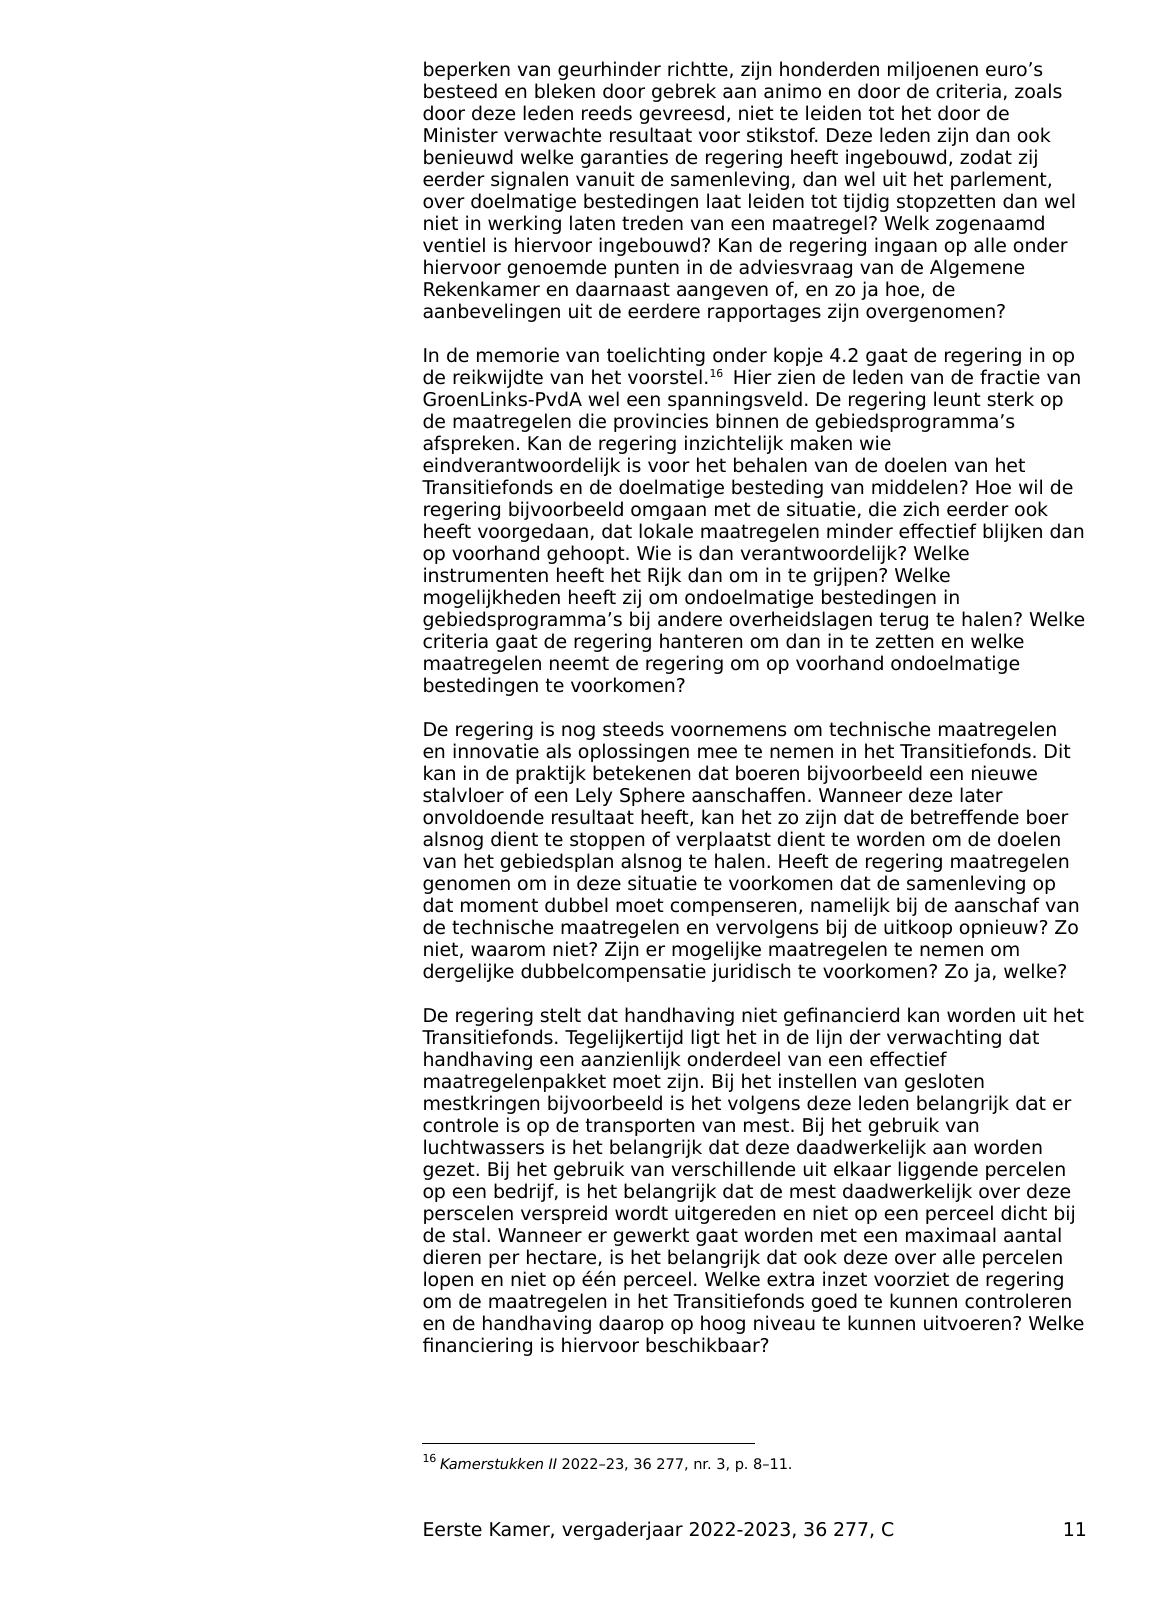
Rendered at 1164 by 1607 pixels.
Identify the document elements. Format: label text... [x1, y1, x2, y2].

text beperken van geurhinder richtte, zijn honderden miljoenen euro’s besteed en bleken door gebrek aan animo en door de criteria, zoals door deze leden reeds gevreesd, niet te leiden tot het door de Minister verwachte resultaat voor stikstof. Deze leden zijn dan ook benieuwd welke garanties de regering heeft ingebouwd, zodat zij eerder signalen vanuit de samenleving, dan wel uit het parlement, over doelmatige bestedingen laat leiden tot tijdig stopzetten dan wel niet in werking laten treden van een maatregel? Welk zogenaamd ventiel is hiervoor ingebouwd? Kan de regering ingaan op alle onder hiervoor genoemde punten in de adviesvraag van de Algemene Rekenkamer en daarnaast aangeven of, en zo ja hoe, de aanbevelingen uit de eerdere rapportages zijn overgenomen? [422, 59, 1087, 323]
text In de memorie van toelichting onder kopje 4.2 gaat de regering in op de reikwijdte van het voorstel. Hier zien de leden van de fractie van GroenLinks-PvdA wel een spanningsveld. De regering leunt sterk op de maatregelen die provincies binnen de gebiedsprogramma’s afspreken. Kan de regering inzichtelijk maken wie eindverantwoordelijk is voor het behalen van de doelen van het Transitiefonds en de doelmatige besteding van middelen? Hoe wil de regering bijvoorbeeld omgaan met de situatie, die zich eerder ook heeft voorgedaan, dat lokale maatregelen minder effectief blijken dan op voorhand gehoopt. Wie is dan verantwoordelijk? Welke instrumenten heeft het Rijk dan om in te grijpen? Welke mogelijkheden heeft zij om ondoelmatige bestedingen in gebiedsprogramma’s bij andere overheidslagen terug te halen? Welke criteria gaat de regering hanteren om dan in te zetten en welke maatregelen neemt de regering om op voorhand ondoelmatige bestedingen te voorkomen? [422, 345, 1087, 697]
text De regering is nog steeds voornemens om technische maatregelen en innovatie als oplossingen mee te nemen in het Transitiefonds. Dit kan in de praktijk betekenen dat boeren bijvoorbeeld een nieuwe stalvloer of een Lely Sphere aanschaffen. Wanneer deze later onvoldoende resultaat heeft, kan het zo zijn dat de betreffende boer alsnog dient te stoppen of verplaatst dient te worden om de doelen van het gebiedsplan alsnog te halen. Heeft de regering maatregelen genomen om in deze situatie te voorkomen dat de samenleving op dat moment dubbel moet compenseren, namelijk bij de aanschaf van de technische maatregelen en vervolgens bij de uitkoop opnieuw? Zo niet, waarom niet? Zijn er mogelijke maatregelen te nemen om dergelijke dubbelcompensatie juridisch te voorkomen? Zo ja, welke? [422, 719, 1087, 983]
text De regering stelt dat handhaving niet gefinancierd kan worden uit het Transitiefonds. Tegelijkertijd ligt het in de lijn der verwachting dat handhaving een aanzienlijk onderdeel van een effectief maatregelenpakket moet zijn. Bij het instellen van gesloten mestkringen bijvoorbeeld is het volgens deze leden belangrijk dat er controle is op de transporten van mest. Bij het gebruik van luchtwassers is het belangrijk dat deze daadwerkelijk aan worden gezet. Bij het gebruik van verschillende uit elkaar liggende percelen op een bedrijf, is het belangrijk dat de mest daadwerkelijk over deze perscelen verspreid wordt uitgereden en niet op een perceel dicht bij de stal. Wanneer er gewerkt gaat worden met een maximaal aantal dieren per hectare, is het belangrijk dat ook deze over alle percelen lopen en niet op één perceel. Welke extra inzet voorziet de regering om de maatregelen in het Transitiefonds goed te kunnen controleren en de handhaving daarop op hoog niveau te kunnen uitvoeren? Welke financiering is hiervoor beschikbaar? [422, 1005, 1087, 1356]
text Kamerstukken II 2022–23, 36 277, nr. 3, p. 8–11. [422, 1452, 1087, 1474]
